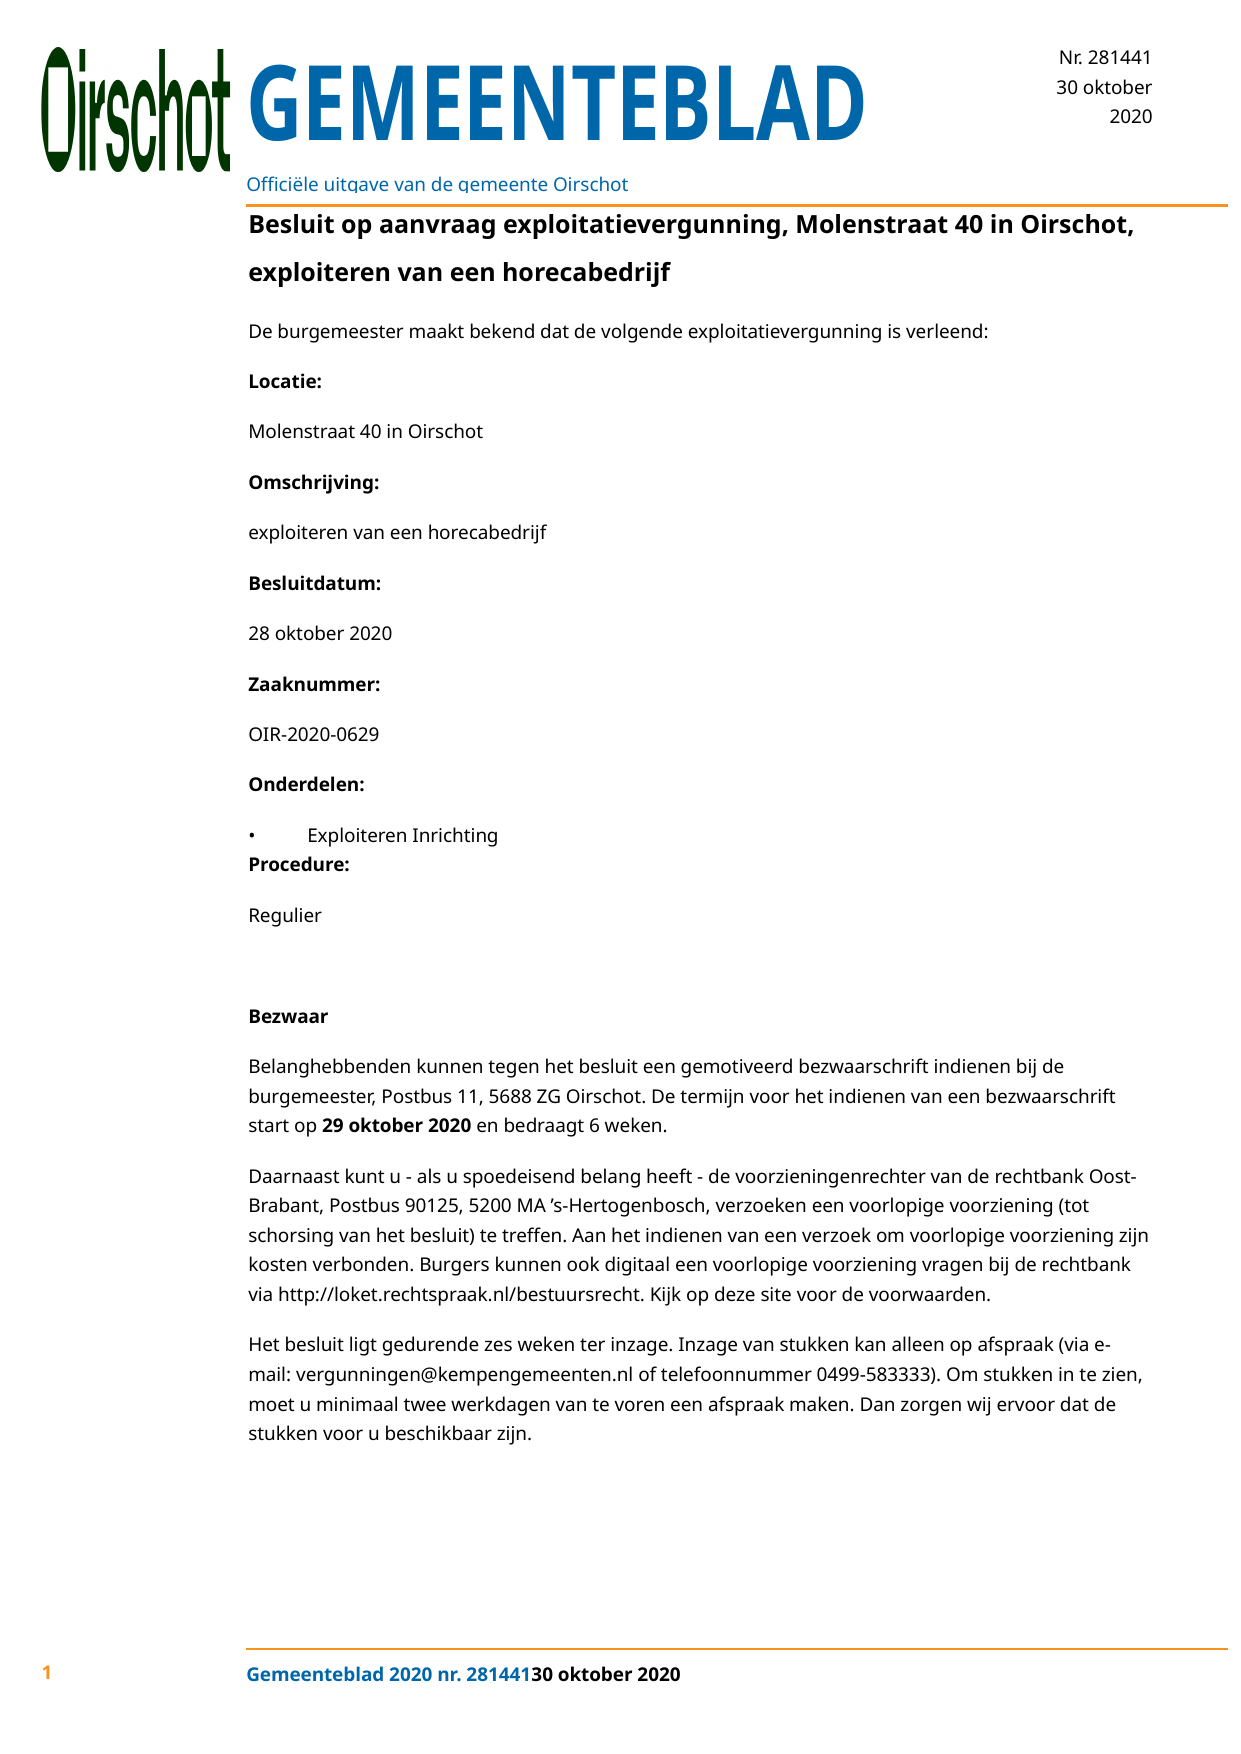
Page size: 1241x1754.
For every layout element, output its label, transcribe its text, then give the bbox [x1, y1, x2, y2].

text Onderdelen: [248, 772, 1152, 797]
text OIR-2020-0629 [248, 721, 1152, 747]
text Daarnaast kunt u - als u spoedeisend belang heeft - de voorzieningenrechter van de rechtbank Oost-Brabant, Postbus 90125, 5200 MA ’s-Hertogenbosch, verzoeken een voorlopige voorziening (tot schorsing van het besluit) te treffen. Aan het indienen van een verzoek om voorlopige voorziening zijn kosten verbonden. Burgers kunnen ook digitaal een voorlopige voorziening vragen bij de rechtbank via http://loket.rechtspraak.nl/bestuursrecht. Kijk op deze site voor de voorwaarden. [248, 1163, 1152, 1307]
text Omschrijving: [248, 469, 1152, 495]
text Procedure: [248, 852, 1152, 877]
text exploiteren van een horecabedrijf [248, 519, 1152, 545]
text Besluit op aanvraag exploitatievergunning, Molenstraat 40 in Oirschot, exploiteren van een horecabedrijf [248, 207, 1152, 288]
list Exploiteren Inrichting [248, 822, 1152, 848]
text De burgemeester maakt bekend dat de volgende exploitatievergunning is verleend: [248, 318, 1152, 344]
picture [41, 47, 231, 172]
text Molenstraat 40 in Oirschot [248, 419, 1152, 444]
text Besluitdatum: [248, 570, 1152, 596]
text Regulier [248, 902, 1152, 928]
text 28 oktober 2020 [248, 620, 1152, 646]
text Het besluit ligt gedurende zes weken ter inzage. Inzage van stukken kan alleen op afspraak (via e-mail: vergunningen@kempengemeenten.nl of telefoonnummer 0499-583333). Om stukken in te zien, moet u minimaal twee werkdagen van te voren een afspraak maken. Dan zorgen wij ervoor dat de stukken voor u beschikbaar zijn. [248, 1332, 1152, 1446]
text Bezwaar [248, 1003, 1152, 1029]
text Zaaknummer: [248, 671, 1152, 697]
text Locatie: [248, 368, 1152, 394]
text Belanghebbenden kunnen tegen het besluit een gemotiveerd bezwaarschrift indienen bij de burgemeester, Postbus 11, 5688 ZG Oirschot. De termijn voor het indienen van een bezwaarschrift start op 29 oktober 2020 en bedraagt 6 weken. [248, 1053, 1152, 1138]
